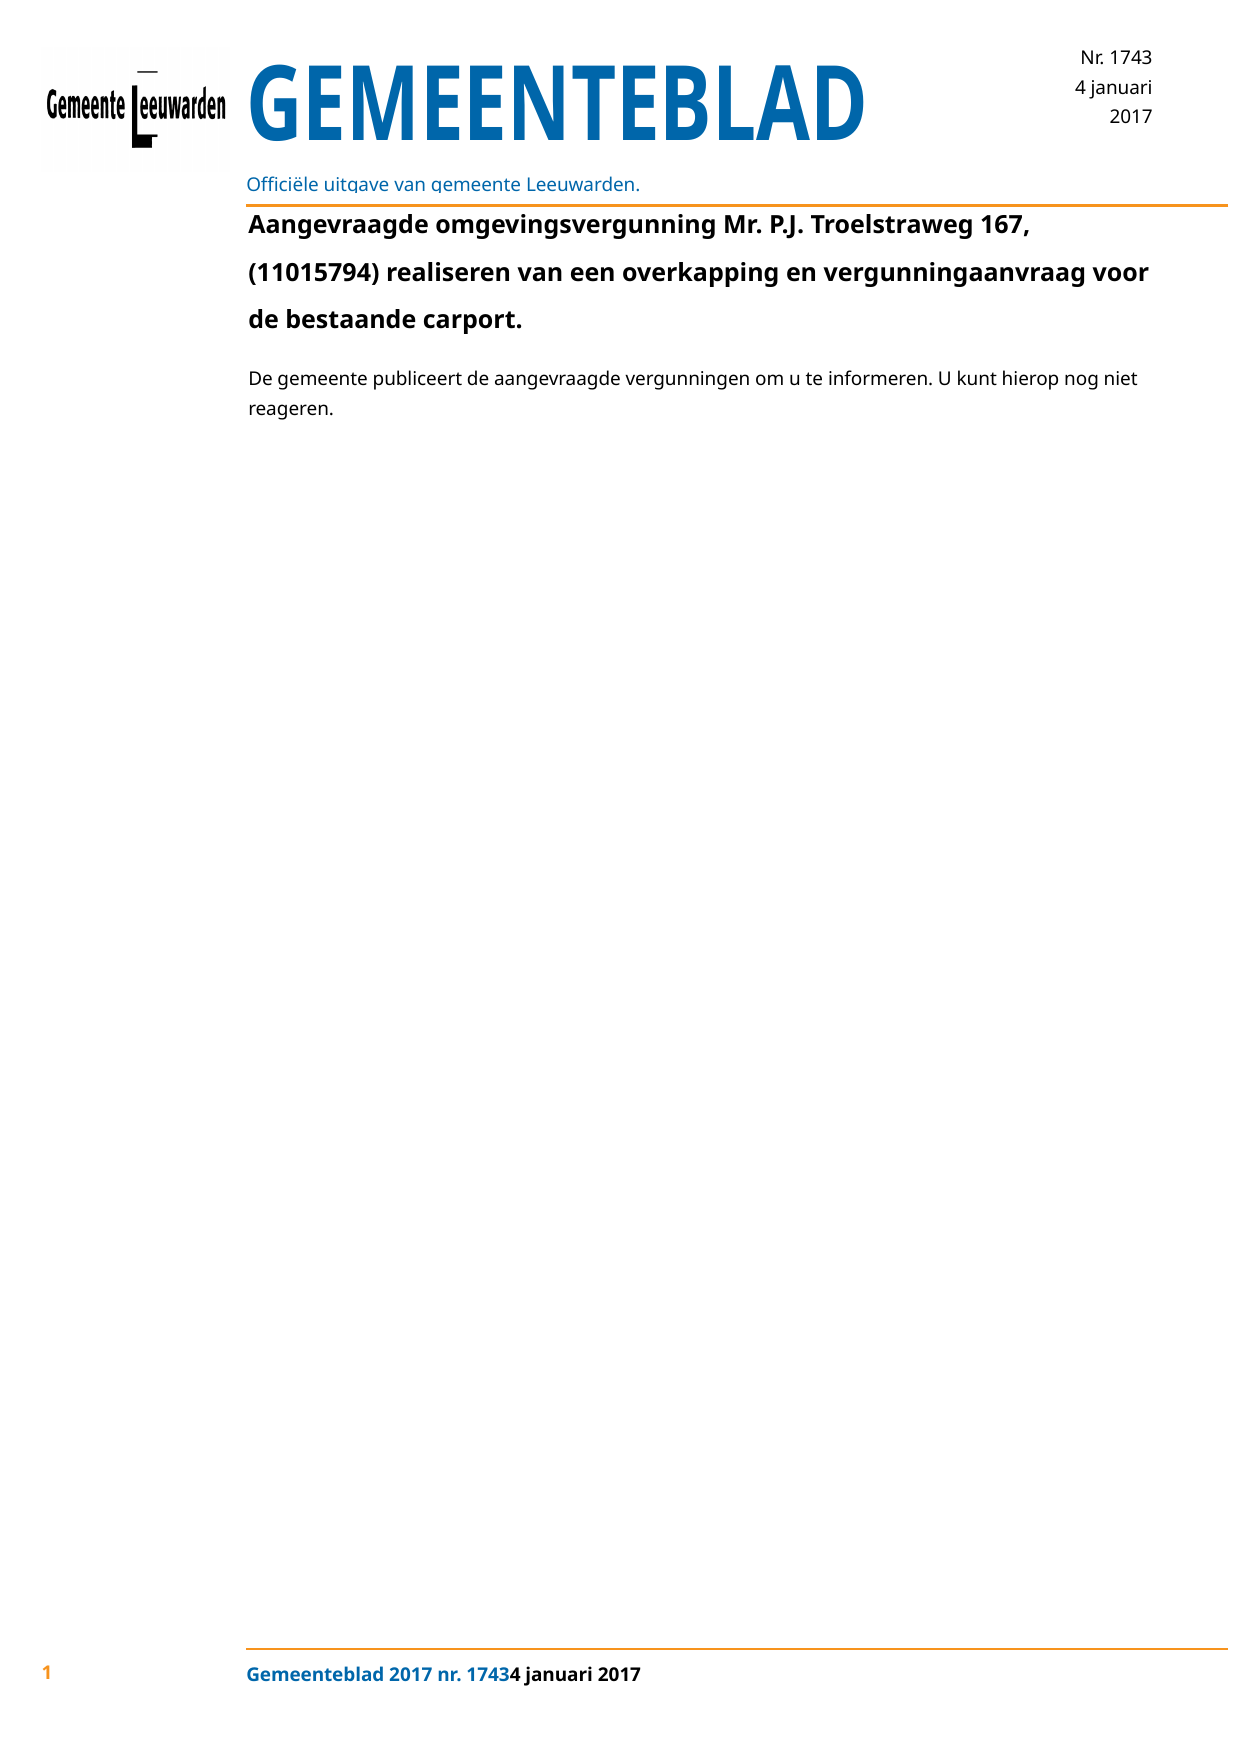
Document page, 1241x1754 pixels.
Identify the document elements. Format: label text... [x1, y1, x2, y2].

text De gemeente publiceert de aangevraagde vergunningen om u te informeren. U kunt hierop nog niet reageren. [248, 366, 1152, 421]
picture [41, 47, 231, 172]
text Aangevraagde omgevingsvergunning Mr. P.J. Troelstraweg 167, (11015794) realiseren van een overkapping en vergunningaanvraag voor de bestaande carport. [248, 207, 1152, 336]
